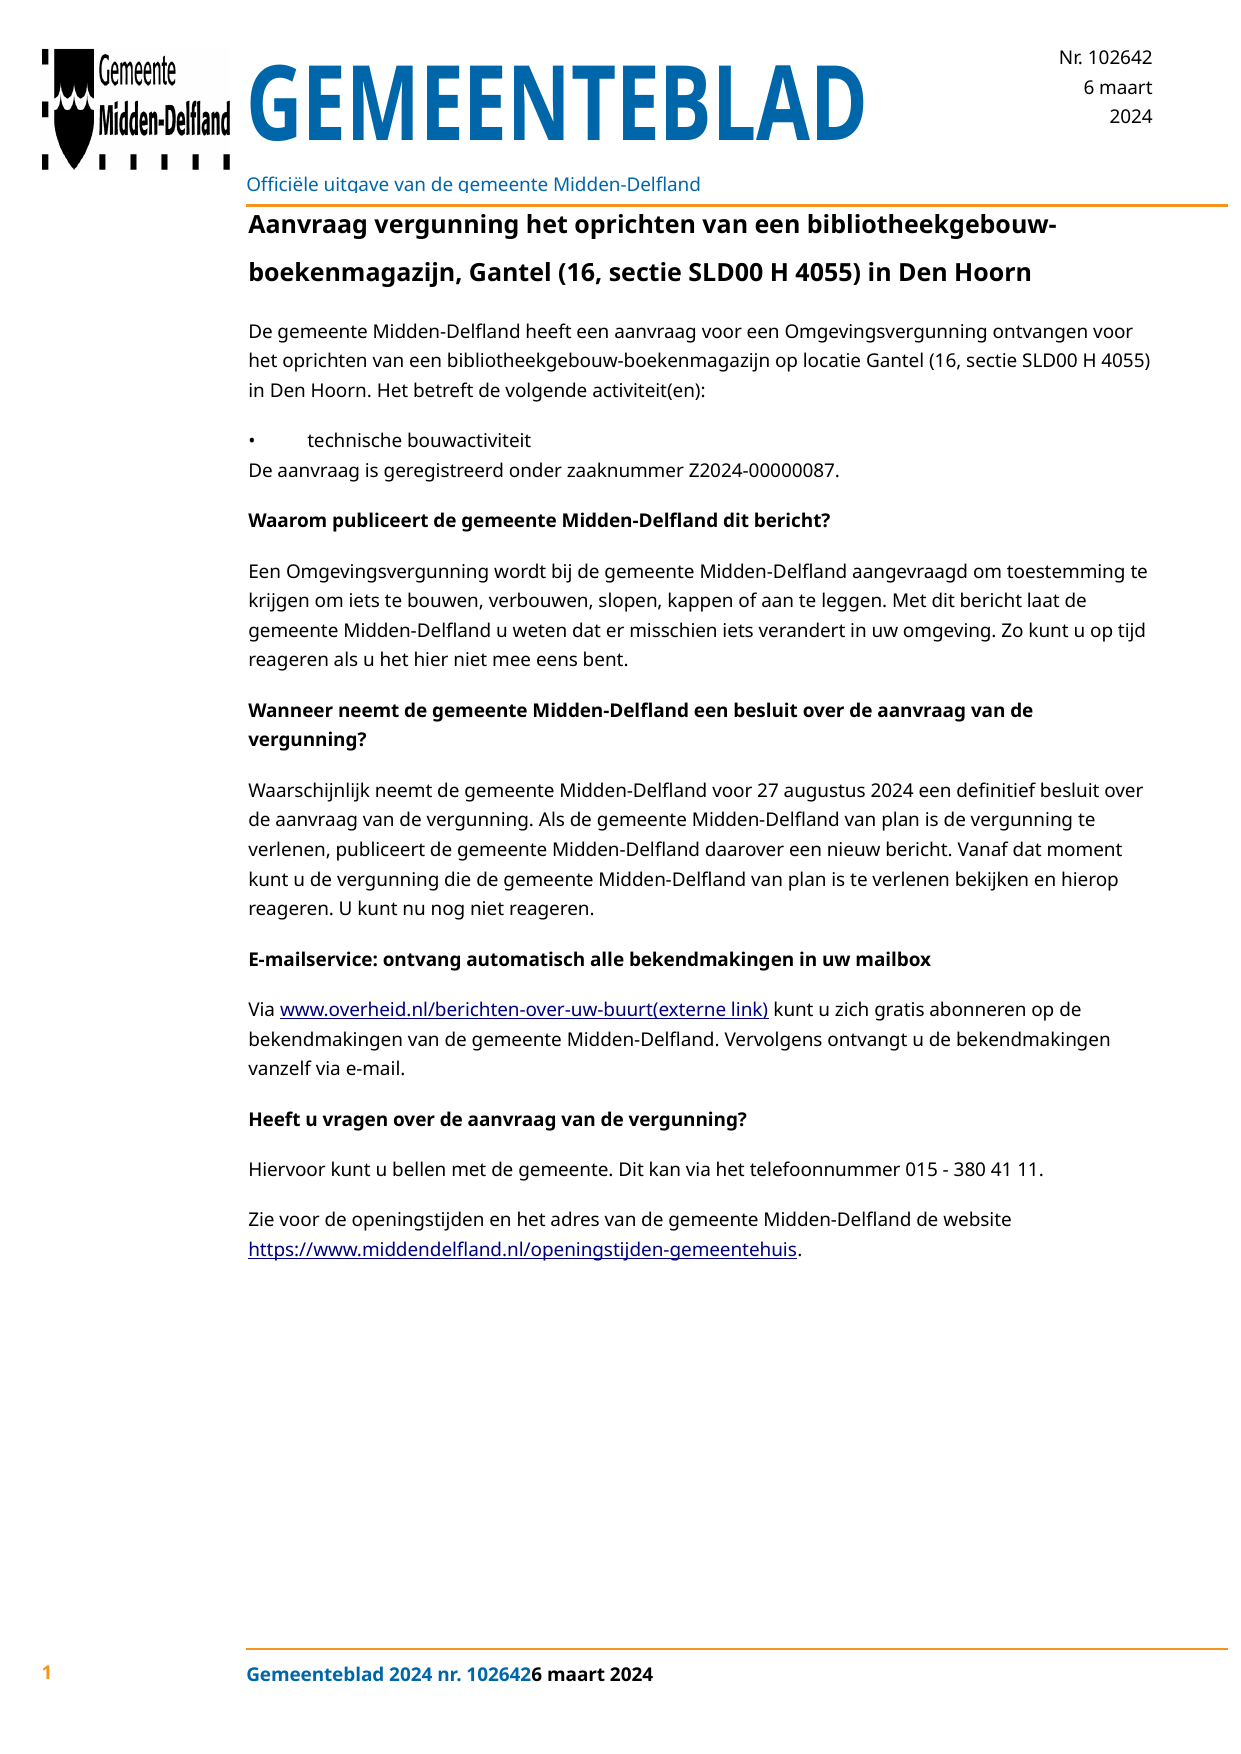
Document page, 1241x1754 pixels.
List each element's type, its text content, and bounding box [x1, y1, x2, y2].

text E-mailservice: ontvang automatisch alle bekendmakingen in uw mailbox [248, 946, 1152, 972]
text Waarschijnlijk neemt de gemeente Midden-Delfland voor 27 augustus 2024 een definitief besluit over de aanvraag van de vergunning. Als de gemeente Midden-Delfland van plan is de vergunning te verlenen, publiceert de gemeente Midden-Delfland daarover een nieuw bericht. Vanaf dat moment kunt u de vergunning die de gemeente Midden-Delfland van plan is te verlenen bekijken en hierop reageren. U kunt nu nog niet reageren. [248, 777, 1152, 921]
text Hiervoor kunt u bellen met de gemeente. Dit kan via het telefoonnummer 015 - 380 41 11. [248, 1156, 1152, 1182]
picture [41, 47, 231, 172]
text Zie voor de openingstijden en het adres van de gemeente Midden-Delfland de website https://www.middendelfland.nl/openingstijden-gemeentehuis. [248, 1207, 1152, 1262]
text Een Omgevingsvergunning wordt bij de gemeente Midden-Delfland aangevraagd om toestemming te krijgen om iets te bouwen, verbouwen, slopen, kappen of aan te leggen. Met dit bericht laat de gemeente Midden-Delfland u weten dat er misschien iets verandert in uw omgeving. Zo kunt u op tijd reageren als u het hier niet mee eens bent. [248, 558, 1152, 672]
text Aanvraag vergunning het oprichten van een bibliotheekgebouw-boekenmagazijn, Gantel (16, sectie SLD00 H 4055) in Den Hoorn [248, 207, 1152, 288]
text De gemeente Midden-Delfland heeft een aanvraag voor een Omgevingsvergunning ontvangen voor het oprichten van een bibliotheekgebouw-boekenmagazijn op locatie Gantel (16, sectie SLD00 H 4055) in Den Hoorn. Het betreft de volgende activiteit(en): [248, 318, 1152, 403]
text Via www.overheid.nl/berichten-over-uw-buurt(externe link) kunt u zich gratis abonneren op de bekendmakingen van de gemeente Midden-Delfland. Vervolgens ontvangt u de bekendmakingen vanzelf via e-mail. [248, 996, 1152, 1081]
text Heeft u vragen over de aanvraag van de vergunning? [248, 1106, 1152, 1132]
text Waarom publiceert de gemeente Midden-Delfland dit bericht? [248, 507, 1152, 533]
list technische bouwactiviteit [248, 427, 1152, 453]
text De aanvraag is geregistreerd onder zaaknummer Z2024-00000087. [248, 457, 1152, 483]
text Wanneer neemt de gemeente Midden-Delfland een besluit over de aanvraag van de vergunning? [248, 697, 1152, 752]
